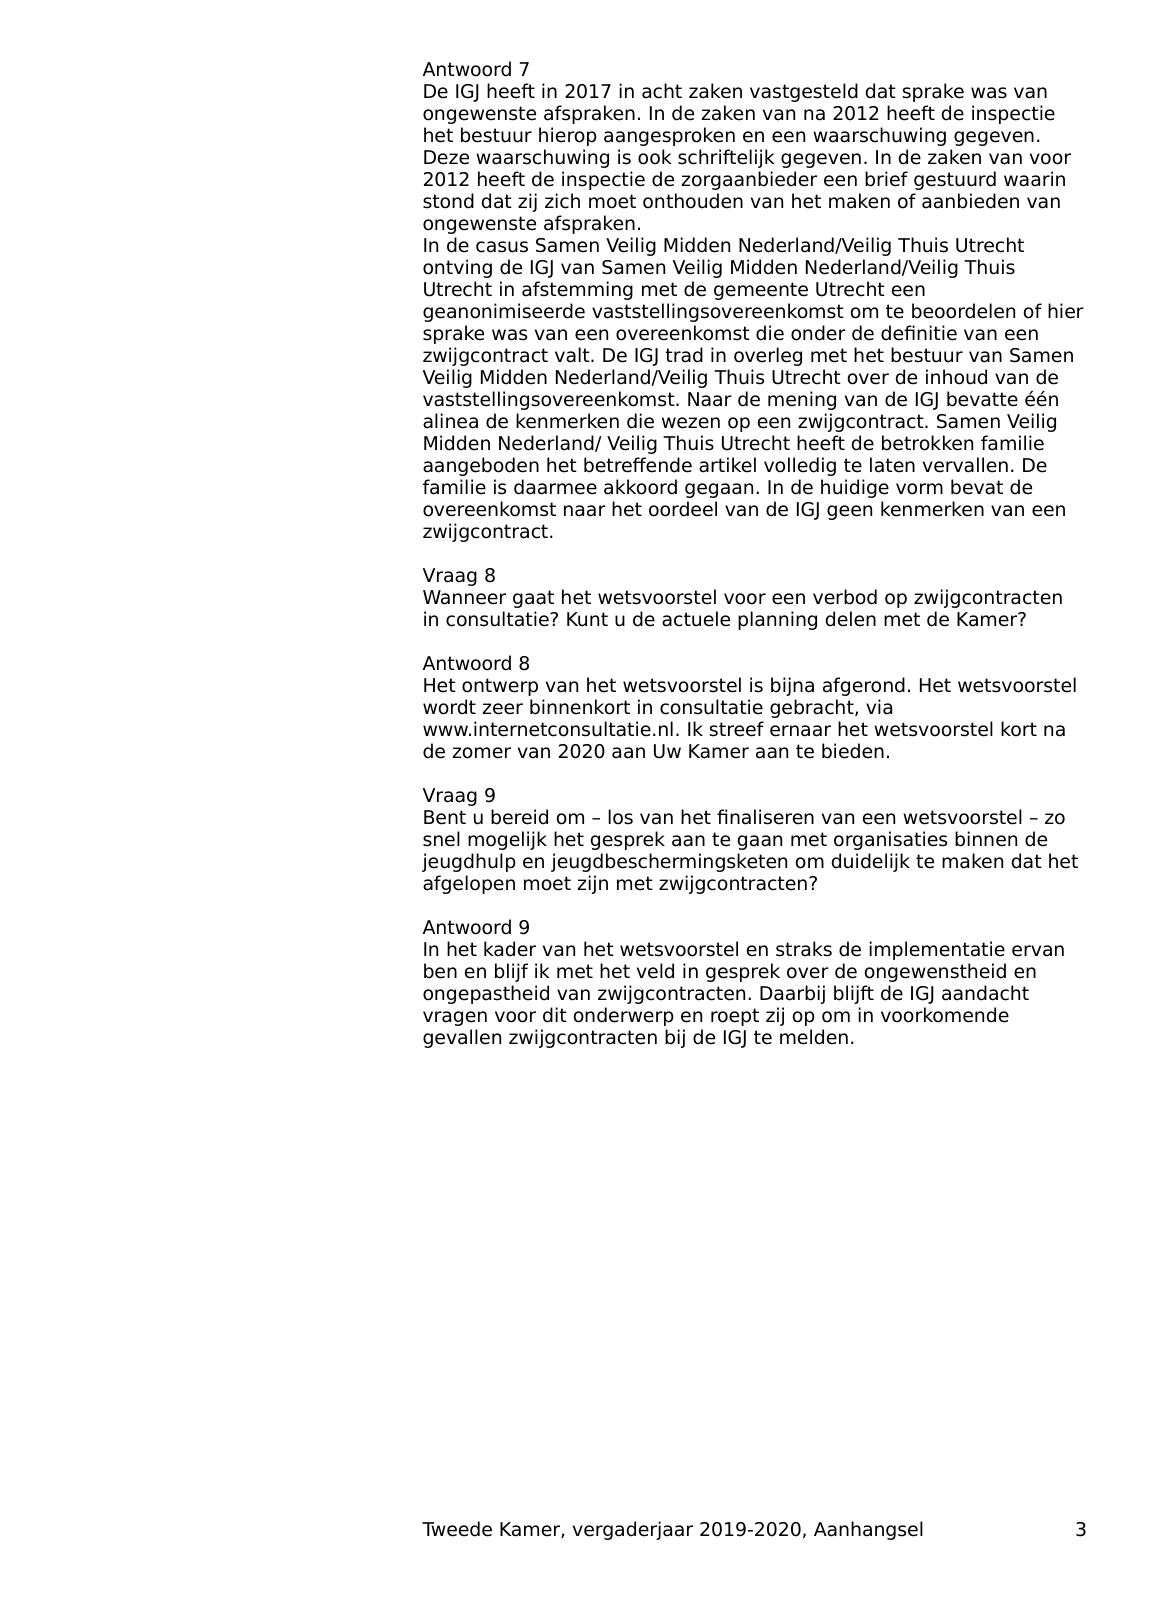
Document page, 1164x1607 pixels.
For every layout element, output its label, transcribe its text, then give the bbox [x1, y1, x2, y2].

text Vraag 8 [422, 565, 1087, 587]
text Antwoord 9 [422, 917, 1087, 939]
text De IGJ heeft in 2017 in acht zaken vastgesteld dat sprake was van ongewenste afspraken. In de zaken van na 2012 heeft de inspectie het bestuur hierop aangesproken en een waarschuwing gegeven. Deze waarschuwing is ook schriftelijk gegeven. In de zaken van voor 2012 heeft de inspectie de zorgaanbieder een brief gestuurd waarin stond dat zij zich moet onthouden van het maken of aanbieden van ongewenste afspraken. [422, 81, 1087, 235]
text In het kader van het wetsvoorstel en straks de implementatie ervan ben en blijf ik met het veld in gesprek over de ongewenstheid en ongepastheid van zwijgcontracten. Daarbij blijft de IGJ aandacht vragen voor dit onderwerp en roept zij op om in voorkomende gevallen zwijgcontracten bij de IGJ te melden. [422, 939, 1087, 1049]
text Wanneer gaat het wetsvoorstel voor een verbod op zwijgcontracten in consultatie? Kunt u de actuele planning delen met de Kamer? [422, 587, 1087, 631]
text Vraag 9 [422, 785, 1087, 807]
text In de casus Samen Veilig Midden Nederland/Veilig Thuis Utrecht ontving de IGJ van Samen Veilig Midden Nederland/Veilig Thuis Utrecht in afstemming met de gemeente Utrecht een geanonimiseerde vaststellingsovereenkomst om te beoordelen of hier sprake was van een overeenkomst die onder de definitie van een zwijgcontract valt. De IGJ trad in overleg met het bestuur van Samen Veilig Midden Nederland/Veilig Thuis Utrecht over de inhoud van de vaststellingsovereenkomst. Naar de mening van de IGJ bevatte één alinea de kenmerken die wezen op een zwijgcontract. Samen Veilig Midden Nederland/ Veilig Thuis Utrecht heeft de betrokken familie aangeboden het betreffende artikel volledig te laten vervallen. De familie is daarmee akkoord gegaan. In de huidige vorm bevat de overeenkomst naar het oordeel van de IGJ geen kenmerken van een zwijgcontract. [422, 235, 1087, 543]
text Het ontwerp van het wetsvoorstel is bijna afgerond. Het wetsvoorstel wordt zeer binnenkort in consultatie gebracht, via www.internetconsultatie.nl. Ik streef ernaar het wetsvoorstel kort na de zomer van 2020 aan Uw Kamer aan te bieden. [422, 675, 1087, 763]
text Bent u bereid om – los van het finaliseren van een wetsvoorstel – zo snel mogelijk het gesprek aan te gaan met organisaties binnen de jeugdhulp en jeugdbeschermingsketen om duidelijk te maken dat het afgelopen moet zijn met zwijgcontracten? [422, 807, 1087, 895]
text Antwoord 8 [422, 653, 1087, 675]
text Antwoord 7 [422, 59, 1087, 81]
